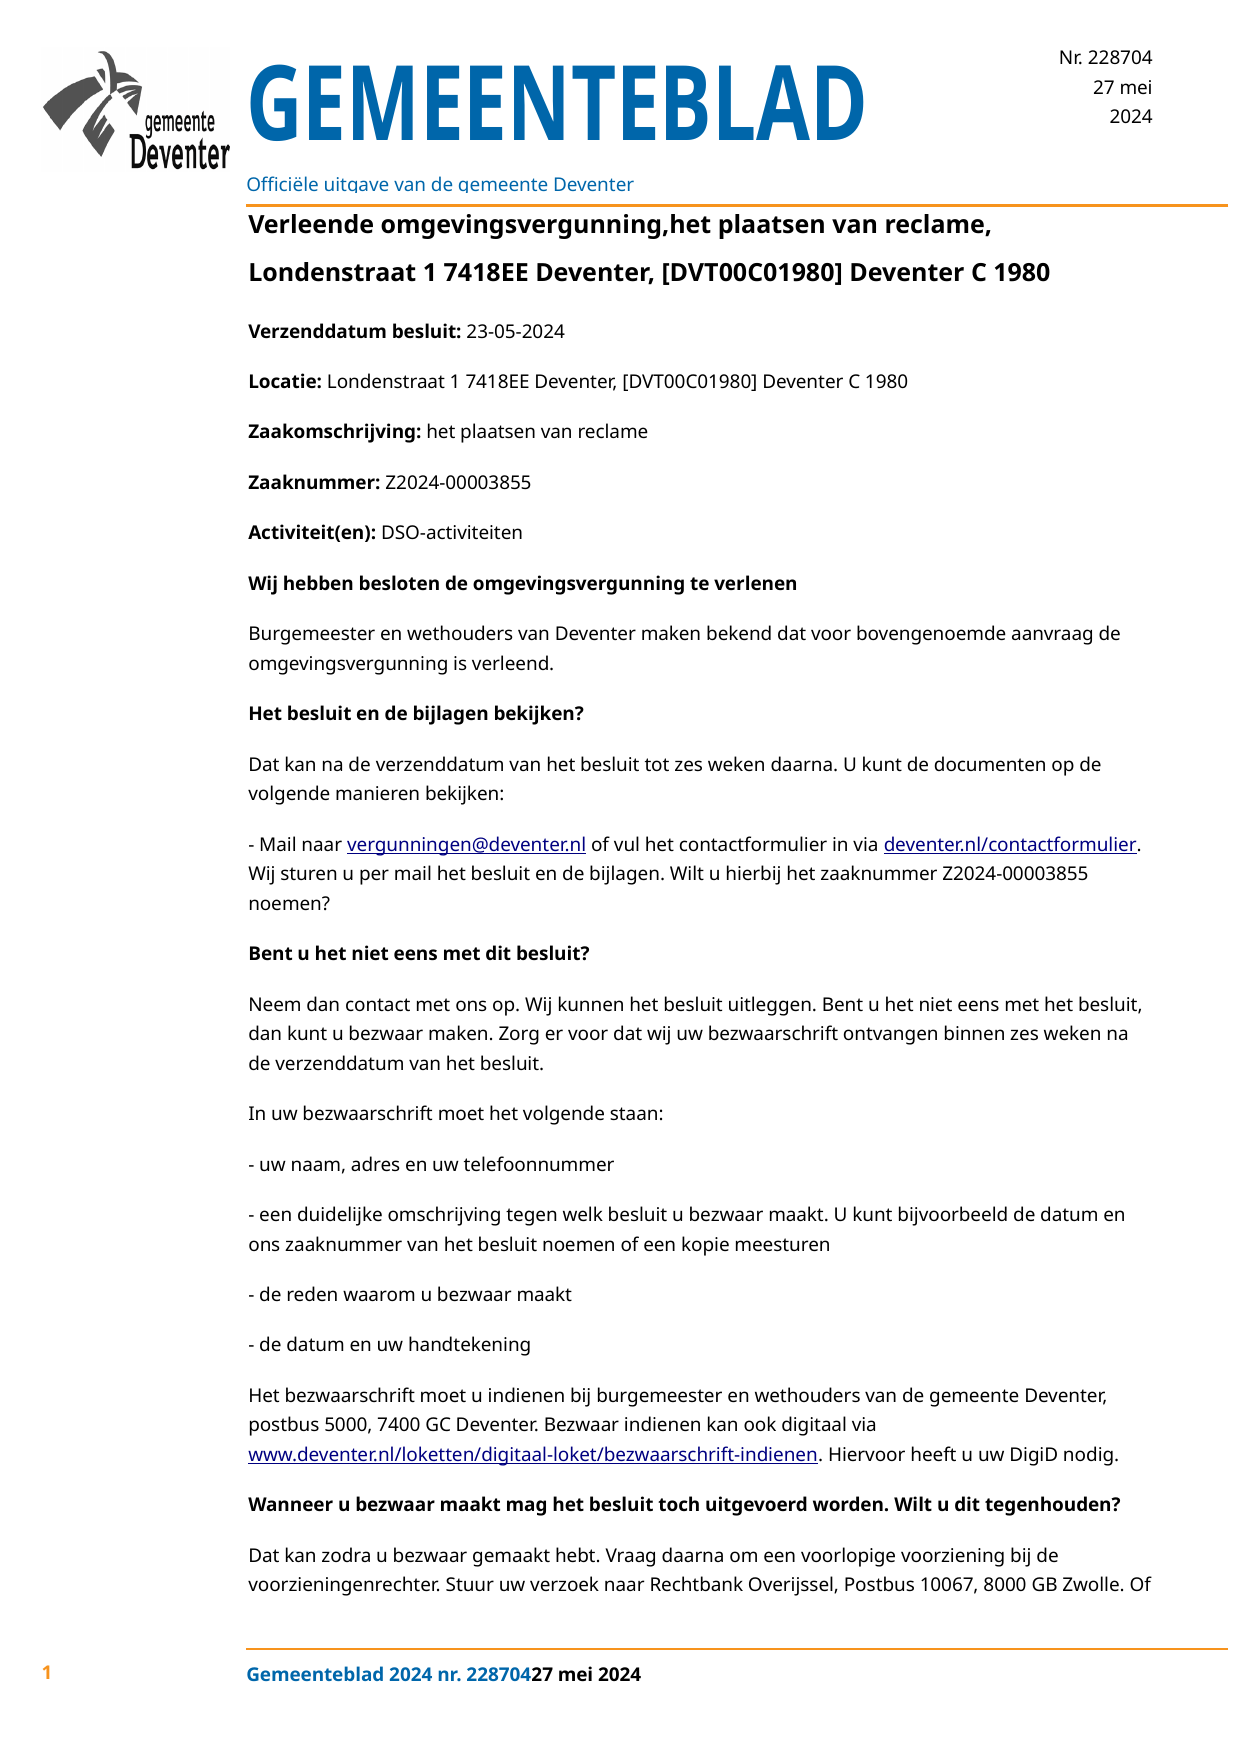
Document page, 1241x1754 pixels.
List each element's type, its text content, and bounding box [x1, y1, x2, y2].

text Locatie: Londenstraat 1 7418EE Deventer, [DVT00C01980] Deventer C 1980 [248, 368, 1152, 394]
text Dat kan na de verzenddatum van het besluit tot zes weken daarna. U kunt de documenten op de volgende manieren bekijken: [248, 751, 1152, 806]
text - de reden waarom u bezwaar maakt [248, 1281, 1152, 1307]
text Zaakomschrijving: het plaatsen van reclame [248, 419, 1152, 444]
text Wij hebben besloten de omgevingsvergunning te verlenen [248, 570, 1152, 596]
text Zaaknummer: Z2024-00003855 [248, 469, 1152, 495]
text Wanneer u bezwaar maakt mag het besluit toch uitgevoerd worden. Wilt u dit tegenhouden? [248, 1492, 1152, 1517]
text Burgemeester en wethouders van Deventer maken bekend dat voor bovengenoemde aanvraag de omgevingsvergunning is verleend. [248, 620, 1152, 676]
text Het besluit en de bijlagen bekijken? [248, 700, 1152, 726]
text - Mail naar vergunningen@deventer.nl of vul het contactformulier in via deventer.nl/contactformulier. Wij sturen u per mail het besluit en de bijlagen. Wilt u hierbij het zaaknummer Z2024-00003855 noemen? [248, 831, 1152, 916]
text - uw naam, adres en uw telefoonnummer [248, 1151, 1152, 1177]
text Dat kan zodra u bezwaar gemaakt hebt. Vraag daarna om een voorlopige voorziening bij de voorzieningenrechter. Stuur uw verzoek naar Rechtbank Overijssel, Postbus 10067, 8000 GB Zwolle. Of [248, 1542, 1152, 1597]
text - een duidelijke omschrijving tegen welk besluit u bezwaar maakt. U kunt bijvoorbeeld de datum en ons zaaknummer van het besluit noemen of een kopie meesturen [248, 1201, 1152, 1257]
text - de datum en uw handtekening [248, 1332, 1152, 1357]
text Het bezwaarschrift moet u indienen bij burgemeester en wethouders van de gemeente Deventer, postbus 5000, 7400 GC Deventer. Bezwaar indienen kan ook digitaal via www.deventer.nl/loketten/digitaal-loket/bezwaarschrift-indienen. Hiervoor heeft u uw DigiD nodig. [248, 1382, 1152, 1467]
text In uw bezwaarschrift moet het volgende staan: [248, 1100, 1152, 1126]
text Bent u het niet eens met dit besluit? [248, 940, 1152, 966]
picture [41, 47, 231, 172]
text Verleende omgevingsvergunning,het plaatsen van reclame, Londenstraat 1 7418EE Deventer, [DVT00C01980] Deventer C 1980 [248, 207, 1152, 288]
text Verzenddatum besluit: 23-05-2024 [248, 318, 1152, 344]
text Activiteit(en): DSO-activiteiten [248, 519, 1152, 545]
text Neem dan contact met ons op. Wij kunnen het besluit uitleggen. Bent u het niet eens met het besluit, dan kunt u bezwaar maken. Zorg er voor dat wij uw bezwaarschrift ontvangen binnen zes weken na de verzenddatum van het besluit. [248, 991, 1152, 1076]
